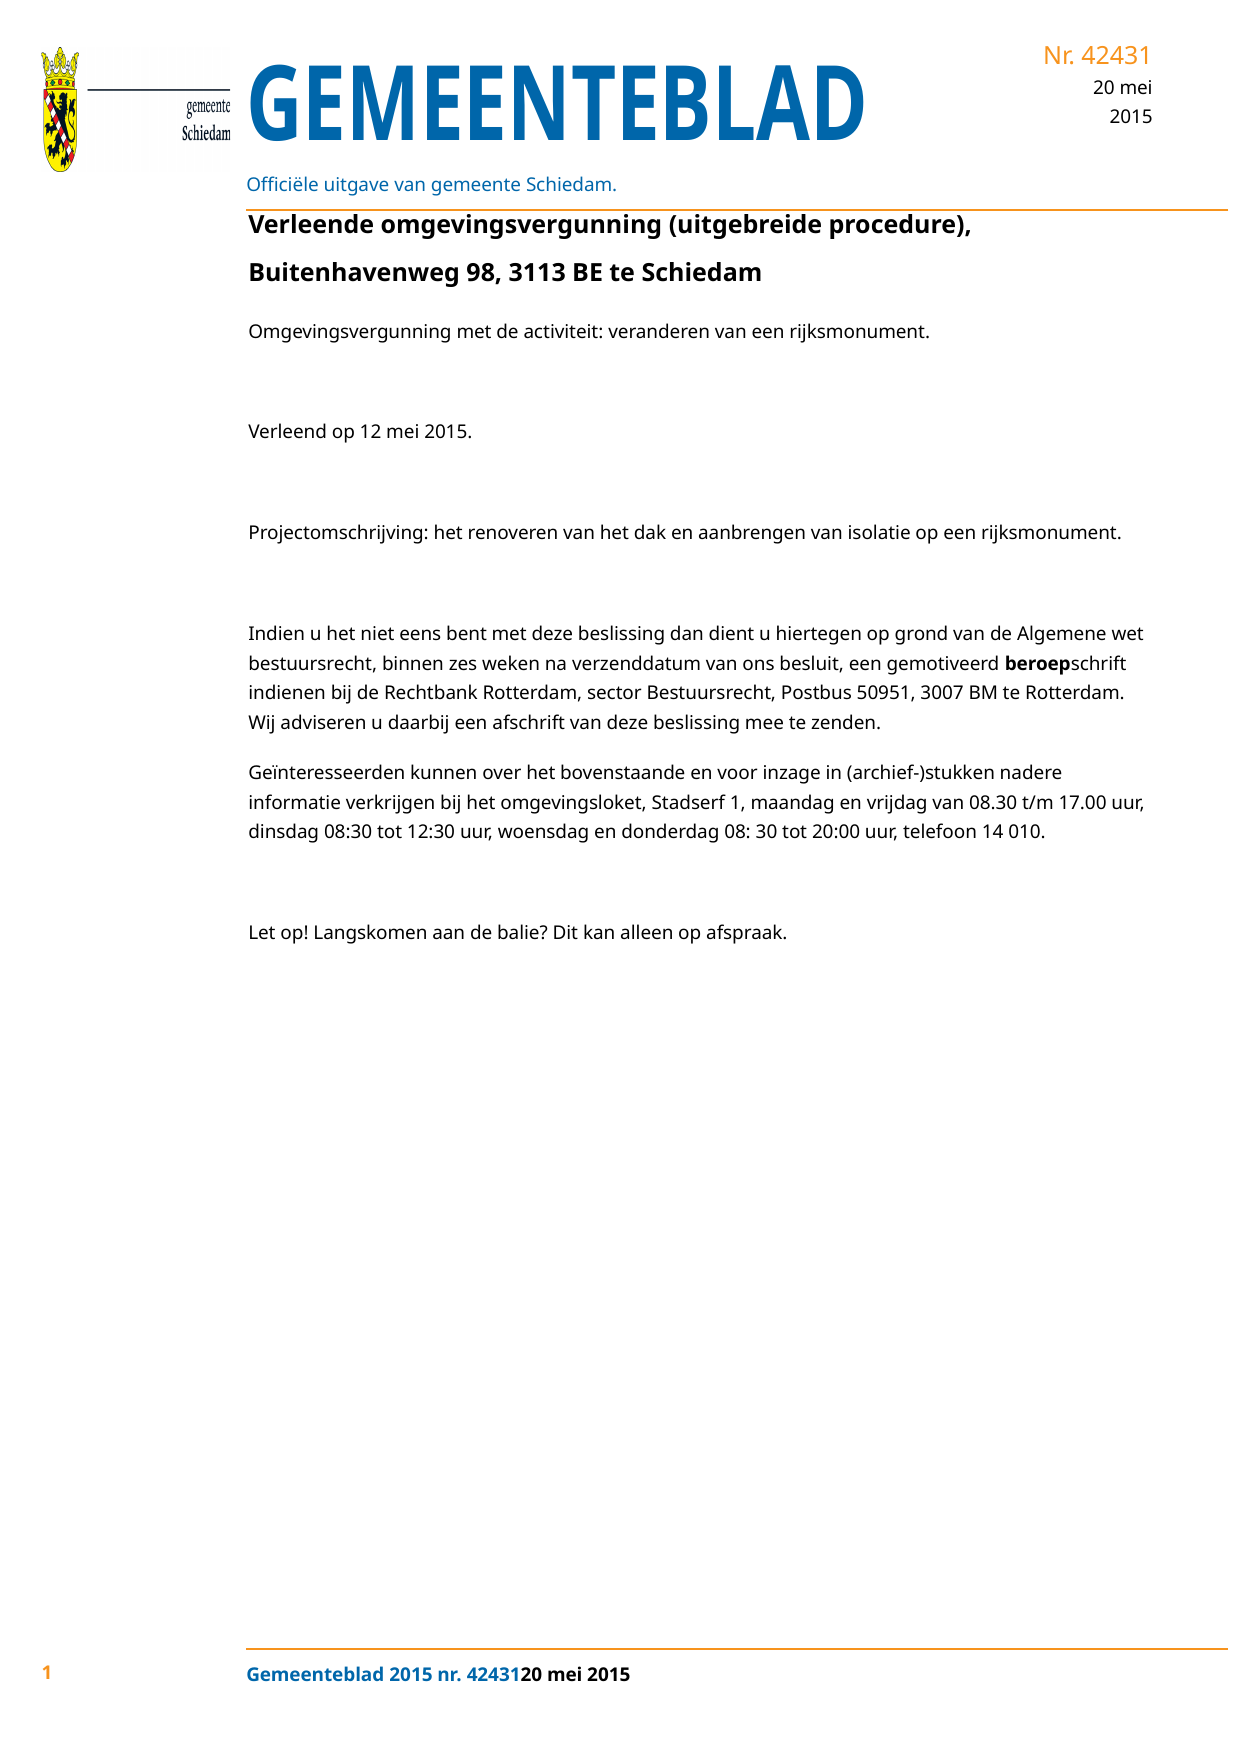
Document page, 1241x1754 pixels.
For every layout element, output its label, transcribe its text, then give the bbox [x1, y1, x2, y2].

text Indien u het niet eens bent met deze beslissing dan dient u hiertegen op grond van de Algemene wet bestuursrecht, binnen zes weken na verzenddatum van ons besluit, een gemotiveerd beroepschrift indienen bij de Rechtbank Rotterdam, sector Bestuursrecht, Postbus 50951, 3007 BM te Rotterdam. Wij adviseren u daarbij een afschrift van deze beslissing mee te zenden. [248, 620, 1152, 735]
text Omgevingsvergunning met de activiteit: veranderen van een rijksmonument. [248, 318, 1152, 344]
text Geïnteresseerden kunnen over het bovenstaande en voor inzage in (archief-)stukken nadere informatie verkrijgen bij het omgevingsloket, Stadserf 1, maandag en vrijdag van 08.30 t/m 17.00 uur, dinsdag 08:30 tot 12:30 uur, woensdag en donderdag 08: 30 tot 20:00 uur, telefoon 14 010. [248, 759, 1152, 844]
text Verleend op 12 mei 2015. [248, 419, 1152, 444]
text Let op! Langskomen aan de balie? Dit kan alleen op afspraak. [248, 919, 1152, 945]
text Projectomschrijving: het renoveren van het dak en aanbrengen van isolatie op een rijksmonument. [248, 519, 1152, 545]
picture [41, 47, 231, 172]
text Verleende omgevingsvergunning (uitgebreide procedure), Buitenhavenweg 98, 3113 BE te Schiedam [248, 211, 1152, 288]
